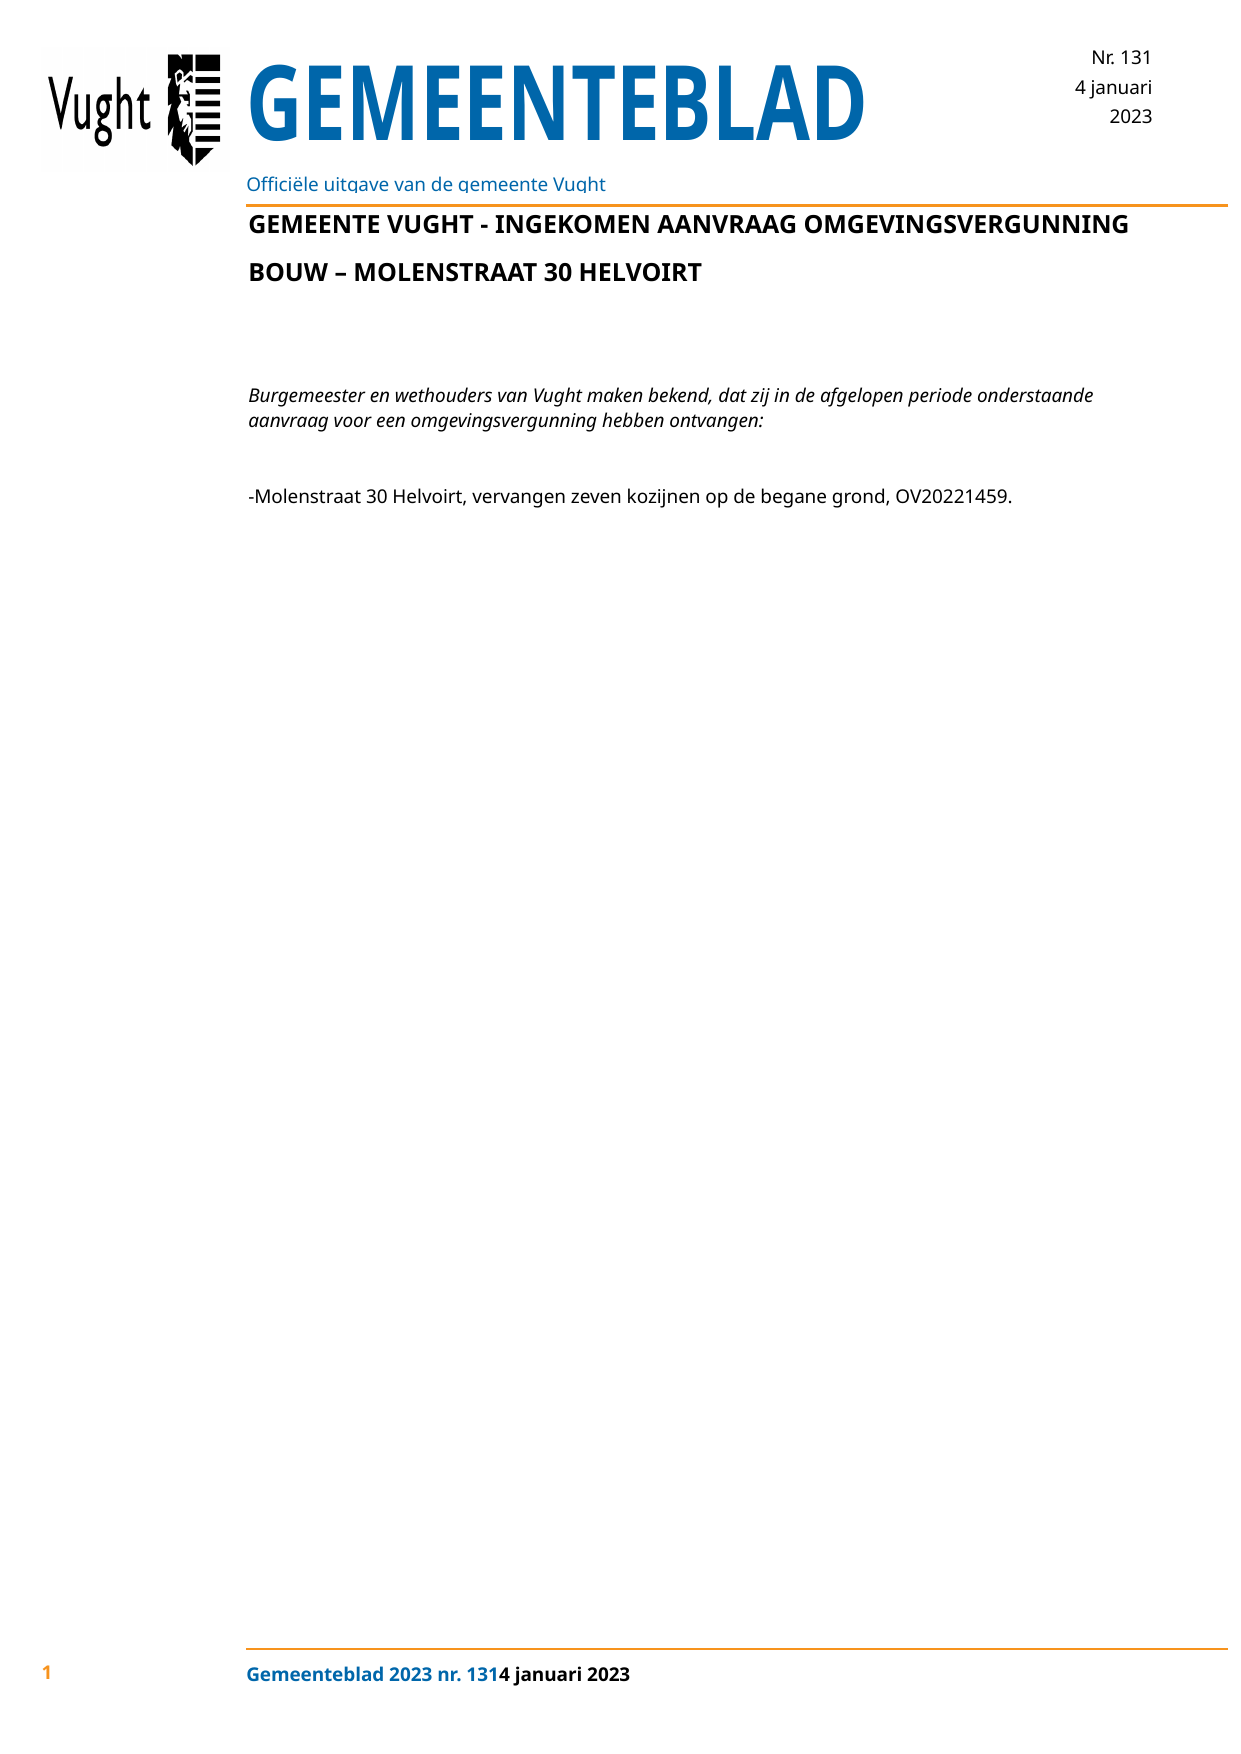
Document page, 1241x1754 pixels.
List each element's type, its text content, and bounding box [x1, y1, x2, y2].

text GEMEENTE VUGHT - INGEKOMEN AANVRAAG OMGEVINGSVERGUNNING BOUW – MOLENSTRAAT 30 HELVOIRT [248, 207, 1152, 288]
text -Molenstraat 30 Helvoirt, vervangen zeven kozijnen op de begane grond, OV20221459. [248, 484, 1152, 509]
picture [41, 47, 231, 172]
text Burgemeester en wethouders van Vught maken bekend, dat zij in de afgelopen periode onderstaande aanvraag voor een omgevingsvergunning hebben ontvangen: [248, 382, 1152, 433]
